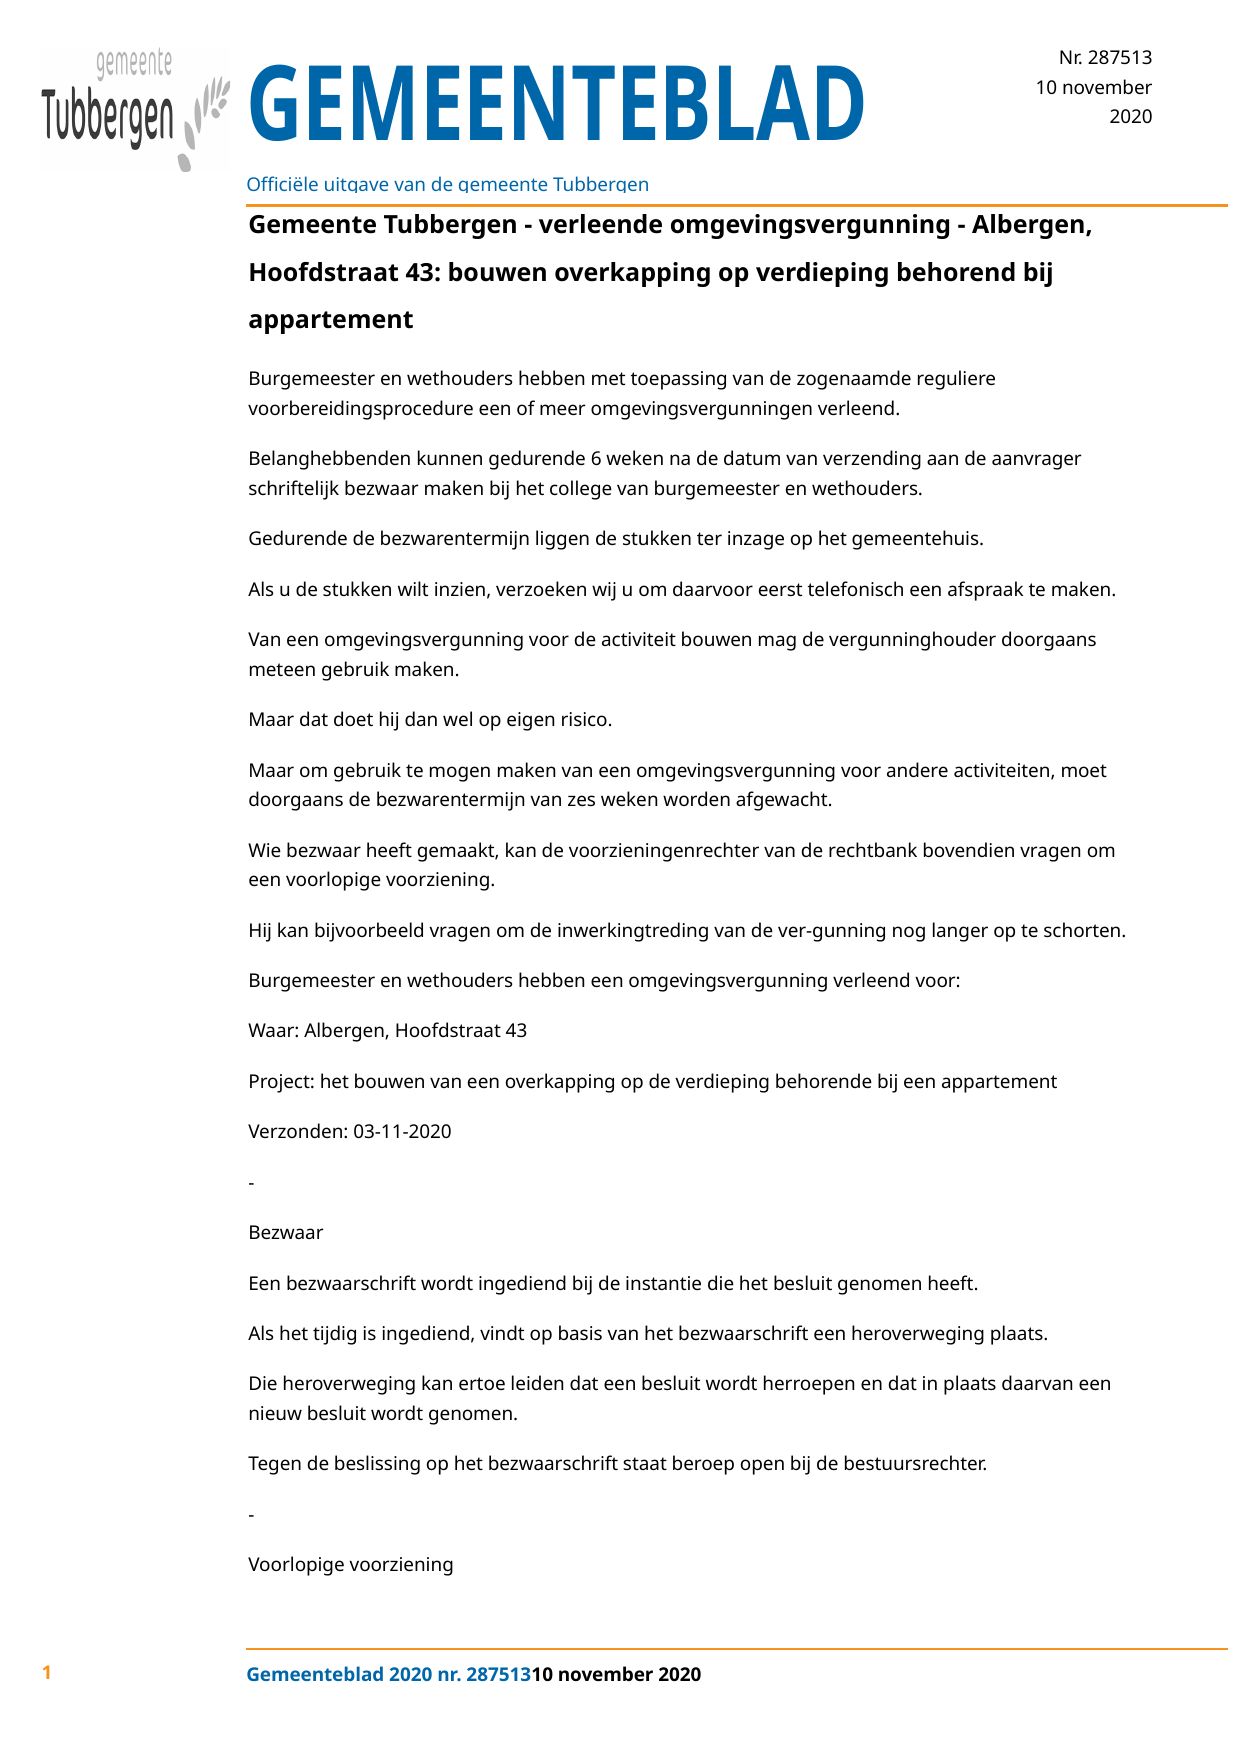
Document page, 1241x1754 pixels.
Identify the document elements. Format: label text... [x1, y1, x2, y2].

text Maar dat doet hij dan wel op eigen risico. [248, 706, 1152, 732]
text - [248, 1169, 1152, 1194]
text Van een omgevingsvergunning voor de activiteit bouwen mag de vergunninghouder doorgaans meteen gebruik maken. [248, 626, 1152, 682]
text Als u de stukken wilt inzien, verzoeken wij u om daarvoor eerst telefonisch een afspraak te maken. [248, 576, 1152, 602]
text Waar: Albergen, Hoofdstraat 43 [248, 1018, 1152, 1043]
text Als het tijdig is ingediend, vindt op basis van het bezwaarschrift een heroverweging plaats. [248, 1320, 1152, 1346]
text Tegen de beslissing op het bezwaarschrift staat beroep open bij de bestuursrechter. [248, 1451, 1152, 1476]
text Die heroverweging kan ertoe leiden dat een besluit wordt herroepen en dat in plaats daarvan een nieuw besluit wordt genomen. [248, 1371, 1152, 1426]
text Gedurende de bezwarentermijn liggen de stukken ter inzage op het gemeentehuis. [248, 526, 1152, 551]
text Voorlopige voorziening [248, 1551, 1152, 1577]
text Project: het bouwen van een overkapping op de verdieping behorende bij een appartement [248, 1068, 1152, 1094]
text Een bezwaarschrift wordt ingediend bij de instantie die het besluit genomen heeft. [248, 1270, 1152, 1295]
text Burgemeester en wethouders hebben een omgevingsvergunning verleend voor: [248, 967, 1152, 993]
text Wie bezwaar heeft gemaakt, kan de voorzieningenrechter van de rechtbank bovendien vragen om een voorlopige voorziening. [248, 837, 1152, 892]
text Maar om gebruik te mogen maken van een omgevingsvergunning voor andere activiteiten, moet doorgaans de bezwarentermijn van zes weken worden afgewacht. [248, 757, 1152, 812]
text - [248, 1501, 1152, 1527]
text Bezwaar [248, 1219, 1152, 1245]
text Belanghebbenden kunnen gedurende 6 weken na de datum van verzending aan de aanvrager schriftelijk bezwaar maken bij het college van burgemeester en wethouders. [248, 446, 1152, 501]
picture [41, 47, 231, 172]
text Burgemeester en wethouders hebben met toepassing van de zogenaamde reguliere voorbereidingsprocedure een of meer omgevingsvergunningen verleend. [248, 366, 1152, 421]
text Hij kan bijvoorbeeld vragen om de inwerkingtreding van de ver-gunning nog langer op te schorten. [248, 917, 1152, 942]
text Verzonden: 03-11-2020 [248, 1118, 1152, 1144]
text Gemeente Tubbergen - verleende omgevingsvergunning - Albergen, Hoofdstraat 43: bouwen overkapping op verdieping behorend bij appartement [248, 207, 1152, 336]
